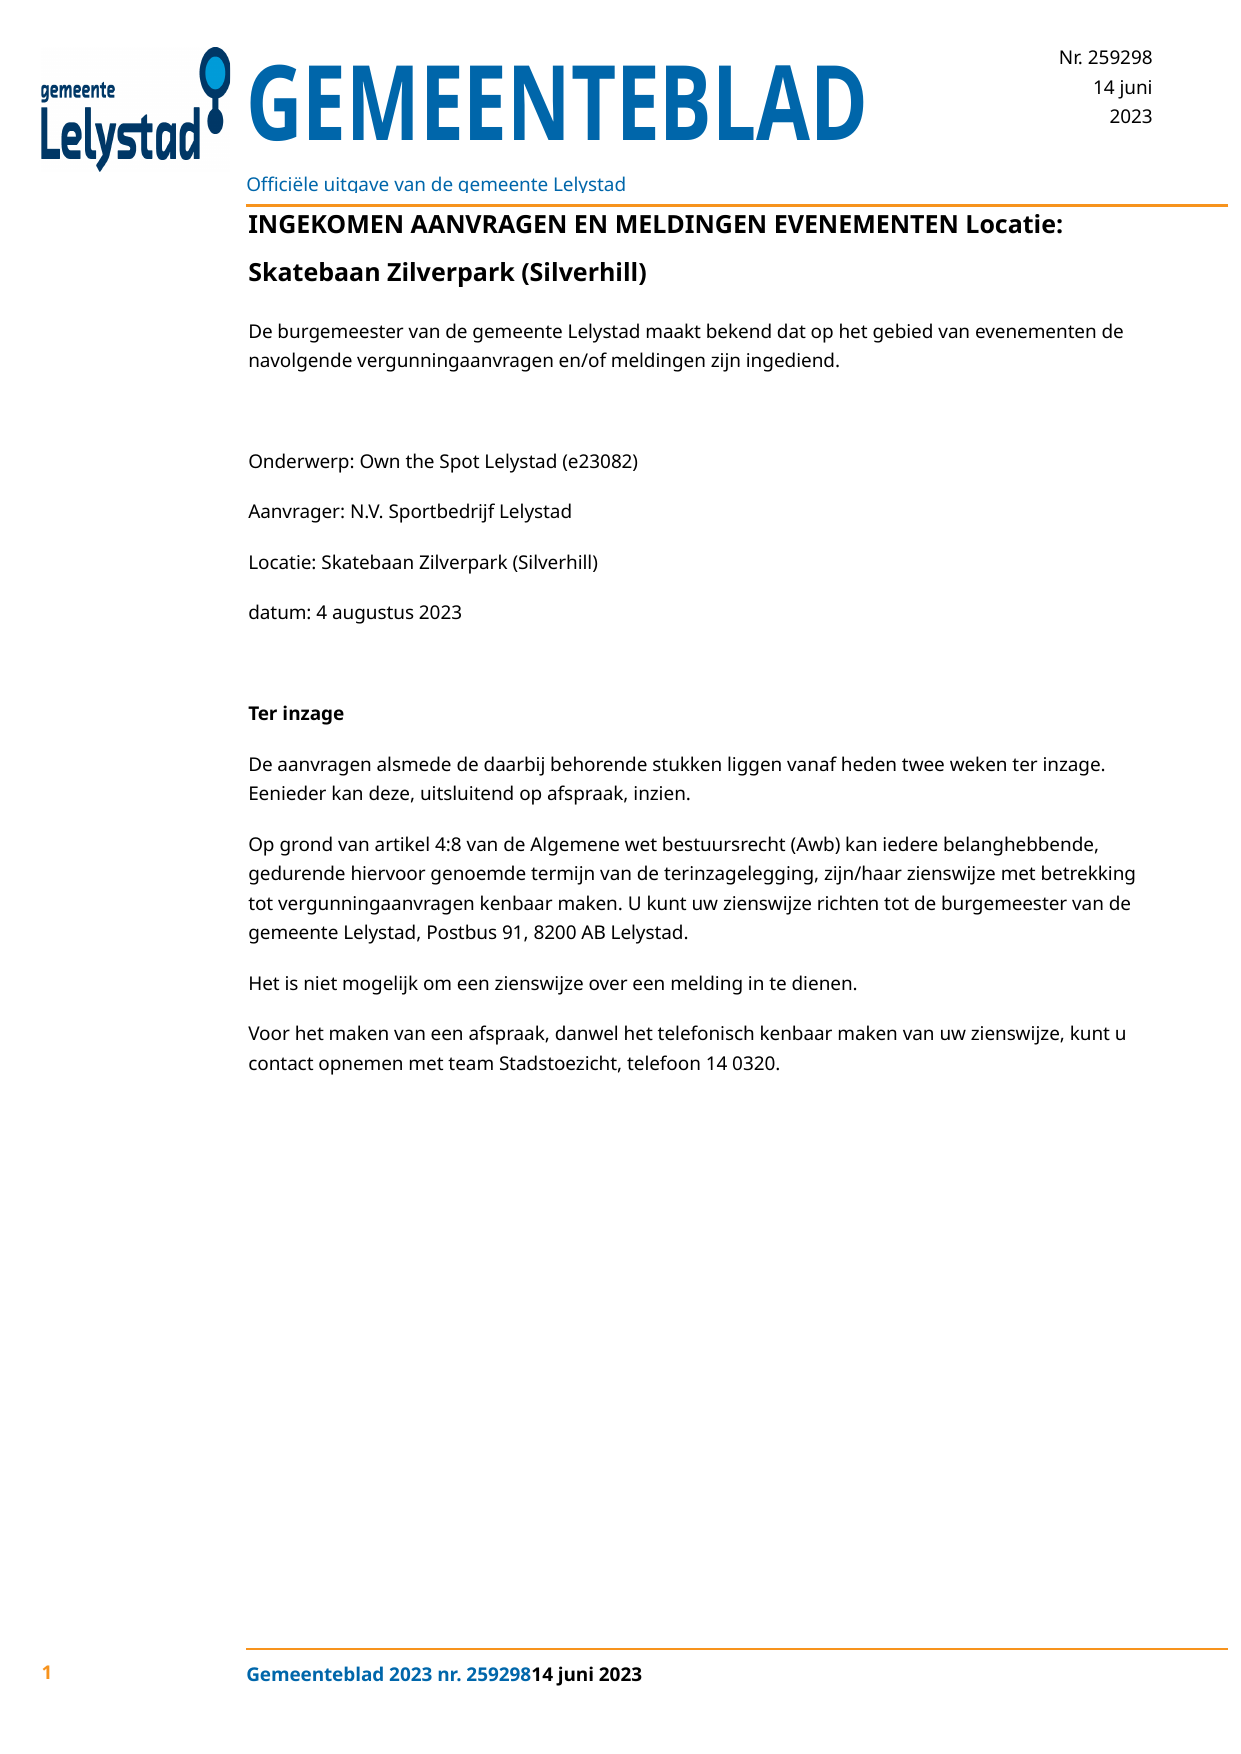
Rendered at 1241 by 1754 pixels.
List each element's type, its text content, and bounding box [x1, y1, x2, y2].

text De burgemeester van de gemeente Lelystad maakt bekend dat op het gebied van evenementen de navolgende vergunningaanvragen en/of meldingen zijn ingediend. [248, 318, 1152, 373]
picture [41, 47, 231, 172]
text Onderwerp: Own the Spot Lelystad (e23082) [248, 448, 1152, 474]
text Voor het maken van een afspraak, danwel het telefonisch kenbaar maken van uw zienswijze, kunt u contact opnemen met team Stadstoezicht, telefoon 14 0320. [248, 1020, 1152, 1076]
text Het is niet mogelijk om een zienswijze over een melding in te dienen. [248, 970, 1152, 996]
text Op grond van artikel 4:8 van de Algemene wet bestuursrecht (Awb) kan iedere belanghebbende, gedurende hiervoor genoemde termijn van de terinzagelegging, zijn/haar zienswijze met betrekking tot vergunningaanvragen kenbaar maken. U kunt uw zienswijze richten tot de burgemeester van de gemeente Lelystad, Postbus 91, 8200 AB Lelystad. [248, 831, 1152, 945]
text Aanvrager: N.V. Sportbedrijf Lelystad [248, 499, 1152, 524]
text INGEKOMEN AANVRAGEN EN MELDINGEN EVENEMENTEN Locatie: Skatebaan Zilverpark (Silverhill) [248, 207, 1152, 288]
text Ter inzage [248, 700, 1152, 726]
text datum: 4 augustus 2023 [248, 599, 1152, 625]
text Locatie: Skatebaan Zilverpark (Silverhill) [248, 549, 1152, 575]
text De aanvragen alsmede de daarbij behorende stukken liggen vanaf heden twee weken ter inzage. Eenieder kan deze, uitsluitend op afspraak, inzien. [248, 751, 1152, 806]
